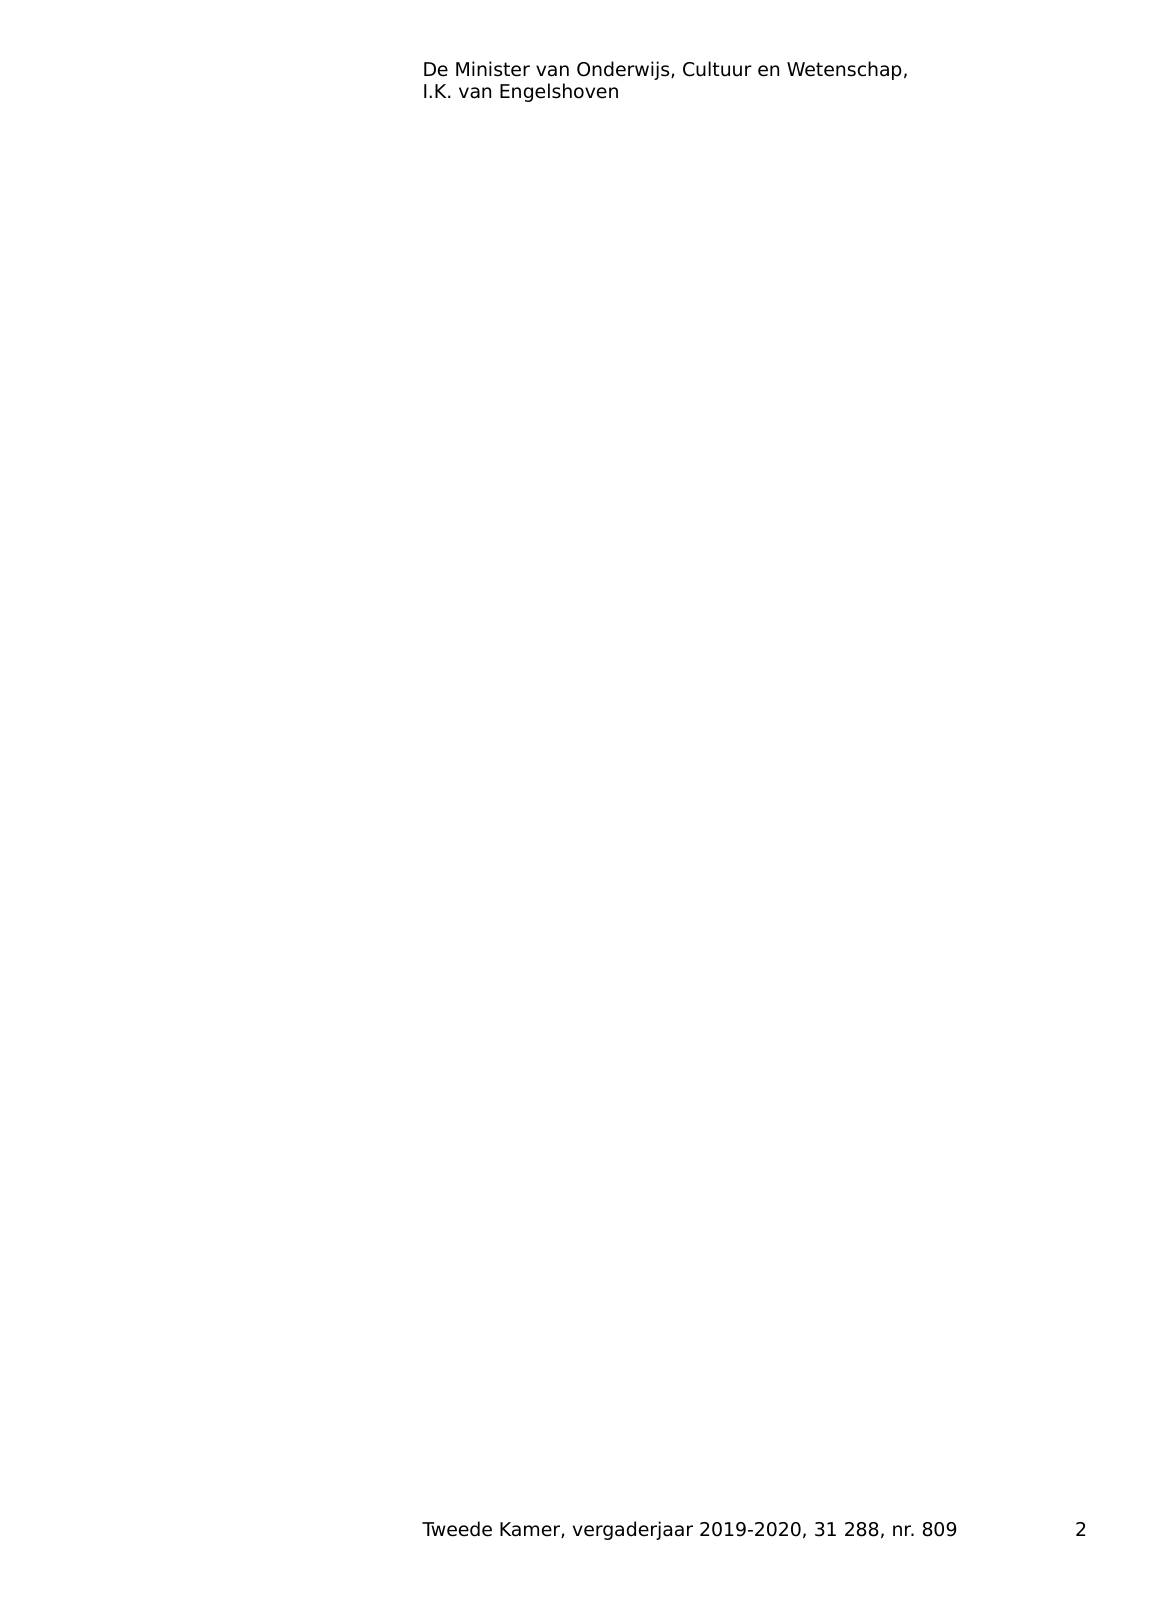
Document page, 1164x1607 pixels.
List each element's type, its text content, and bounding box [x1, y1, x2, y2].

text De Minister van Onderwijs, Cultuur en Wetenschap, I.K. van Engelshoven [422, 59, 1087, 103]
